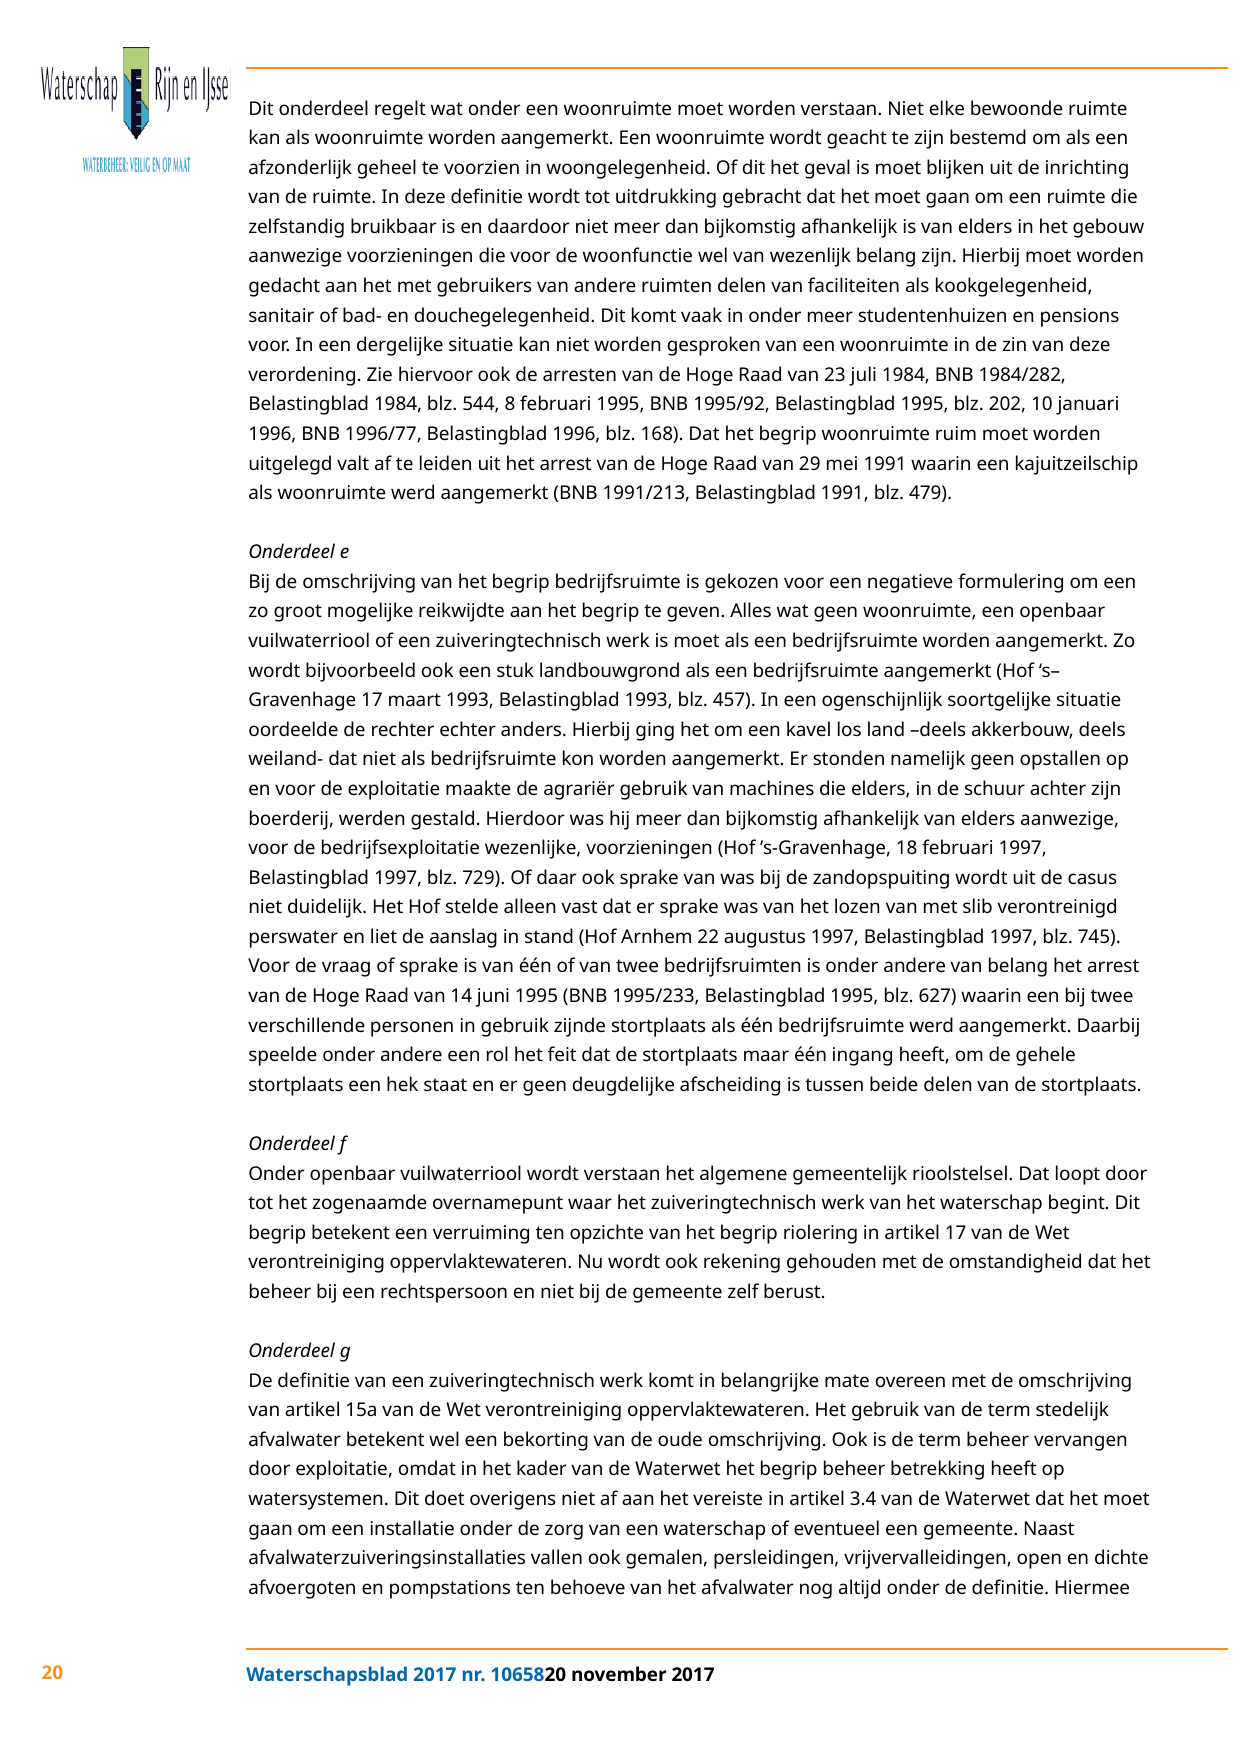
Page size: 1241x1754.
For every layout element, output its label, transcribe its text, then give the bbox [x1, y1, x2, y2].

text Onderdeel f [248, 1130, 1152, 1156]
text Bij de omschrijving van het begrip bedrijfsruimte is gekozen voor een negatieve formulering om een zo groot mogelijke reikwijdte aan het begrip te geven. Alles wat geen woonruimte, een openbaar vuilwaterriool of een zuiveringtechnisch werk is moet als een bedrijfsruimte worden aangemerkt. Zo wordt bijvoorbeeld ook een stuk landbouwgrond als een bedrijfsruimte aangemerkt (Hof ‘s–Gravenhage 17 maart 1993, Belastingblad 1993, blz. 457). In een ogenschijnlijk soortgelijke situatie oordeelde de rechter echter anders. Hierbij ging het om een kavel los land –deels akkerbouw, deels weiland- dat niet als bedrijfsruimte kon worden aangemerkt. Er stonden namelijk geen opstallen op en voor de exploitatie maakte de agrariër gebruik van machines die elders, in de schuur achter zijn boerderij, werden gestald. Hierdoor was hij meer dan bijkomstig afhankelijk van elders aanwezige, voor de bedrijfsexploitatie wezenlijke, voorzieningen (Hof ’s-Gravenhage, 18 februari 1997, Belastingblad 1997, blz. 729). Of daar ook sprake van was bij de zandopspuiting wordt uit de casus niet duidelijk. Het Hof stelde alleen vast dat er sprake was van het lozen van met slib verontreinigd perswater en liet de aanslag in stand (Hof Arnhem 22 augustus 1997, Belastingblad 1997, blz. 745). Voor de vraag of sprake is van één of van twee bedrijfsruimten is onder andere van belang het arrest van de Hoge Raad van 14 juni 1995 (BNB 1995/233, Belastingblad 1995, blz. 627) waarin een bij twee verschillende personen in gebruik zijnde stortplaats als één bedrijfsruimte werd aangemerkt. Daarbij speelde onder andere een rol het feit dat de stortplaats maar één ingang heeft, om de gehele stortplaats een hek staat en er geen deugdelijke afscheiding is tussen beide delen van de stortplaats. [248, 568, 1152, 1097]
text Onderdeel g [248, 1337, 1152, 1363]
picture [41, 47, 231, 172]
text De definitie van een zuiveringtechnisch werk komt in belangrijke mate overeen met de omschrijving van artikel 15a van de Wet verontreiniging oppervlaktewateren. Het gebruik van de term stedelijk afvalwater betekent wel een bekorting van de oude omschrijving. Ook is de term beheer vervangen door exploitatie, omdat in het kader van de Waterwet het begrip beheer betrekking heeft op watersystemen. Dit doet overigens niet af aan het vereiste in artikel 3.4 van de Waterwet dat het moet gaan om een installatie onder de zorg van een waterschap of eventueel een gemeente. Naast afvalwaterzuiveringsinstallaties vallen ook gemalen, persleidingen, vrijvervalleidingen, open en dichte afvoergoten en pompstations ten behoeve van het afvalwater nog altijd onder de definitie. Hiermee [248, 1367, 1152, 1600]
text Onder openbaar vuilwaterriool wordt verstaan het algemene gemeentelijk rioolstelsel. Dat loopt door tot het zogenaamde overnamepunt waar het zuiveringtechnisch werk van het waterschap begint. Dit begrip betekent een verruiming ten opzichte van het begrip riolering in artikel 17 van de Wet verontreiniging oppervlaktewateren. Nu wordt ook rekening gehouden met de omstandigheid dat het beheer bij een rechtspersoon en niet bij de gemeente zelf berust. [248, 1160, 1152, 1304]
text Onderdeel e [248, 538, 1152, 564]
text Dit onderdeel regelt wat onder een woonruimte moet worden verstaan. Niet elke bewoonde ruimte kan als woonruimte worden aangemerkt. Een woonruimte wordt geacht te zijn bestemd om als een afzonderlijk geheel te voorzien in woongelegenheid. Of dit het geval is moet blijken uit de inrichting van de ruimte. In deze definitie wordt tot uitdrukking gebracht dat het moet gaan om een ruimte die zelfstandig bruikbaar is en daardoor niet meer dan bijkomstig afhankelijk is van elders in het gebouw aanwezige voorzieningen die voor de woonfunctie wel van wezenlijk belang zijn. Hierbij moet worden gedacht aan het met gebruikers van andere ruimten delen van faciliteiten als kookgelegenheid, sanitair of bad- en douchegelegenheid. Dit komt vaak in onder meer studentenhuizen en pensions voor. In een dergelijke situatie kan niet worden gesproken van een woonruimte in de zin van deze verordening. Zie hiervoor ook de arresten van de Hoge Raad van 23 juli 1984, BNB 1984/282, Belastingblad 1984, blz. 544, 8 februari 1995, BNB 1995/92, Belastingblad 1995, blz. 202, 10 januari 1996, BNB 1996/77, Belastingblad 1996, blz. 168). Dat het begrip woonruimte ruim moet worden uitgelegd valt af te leiden uit het arrest van de Hoge Raad van 29 mei 1991 waarin een kajuitzeilschip als woonruimte werd aangemerkt (BNB 1991/213, Belastingblad 1991, blz. 479). [248, 95, 1152, 505]
